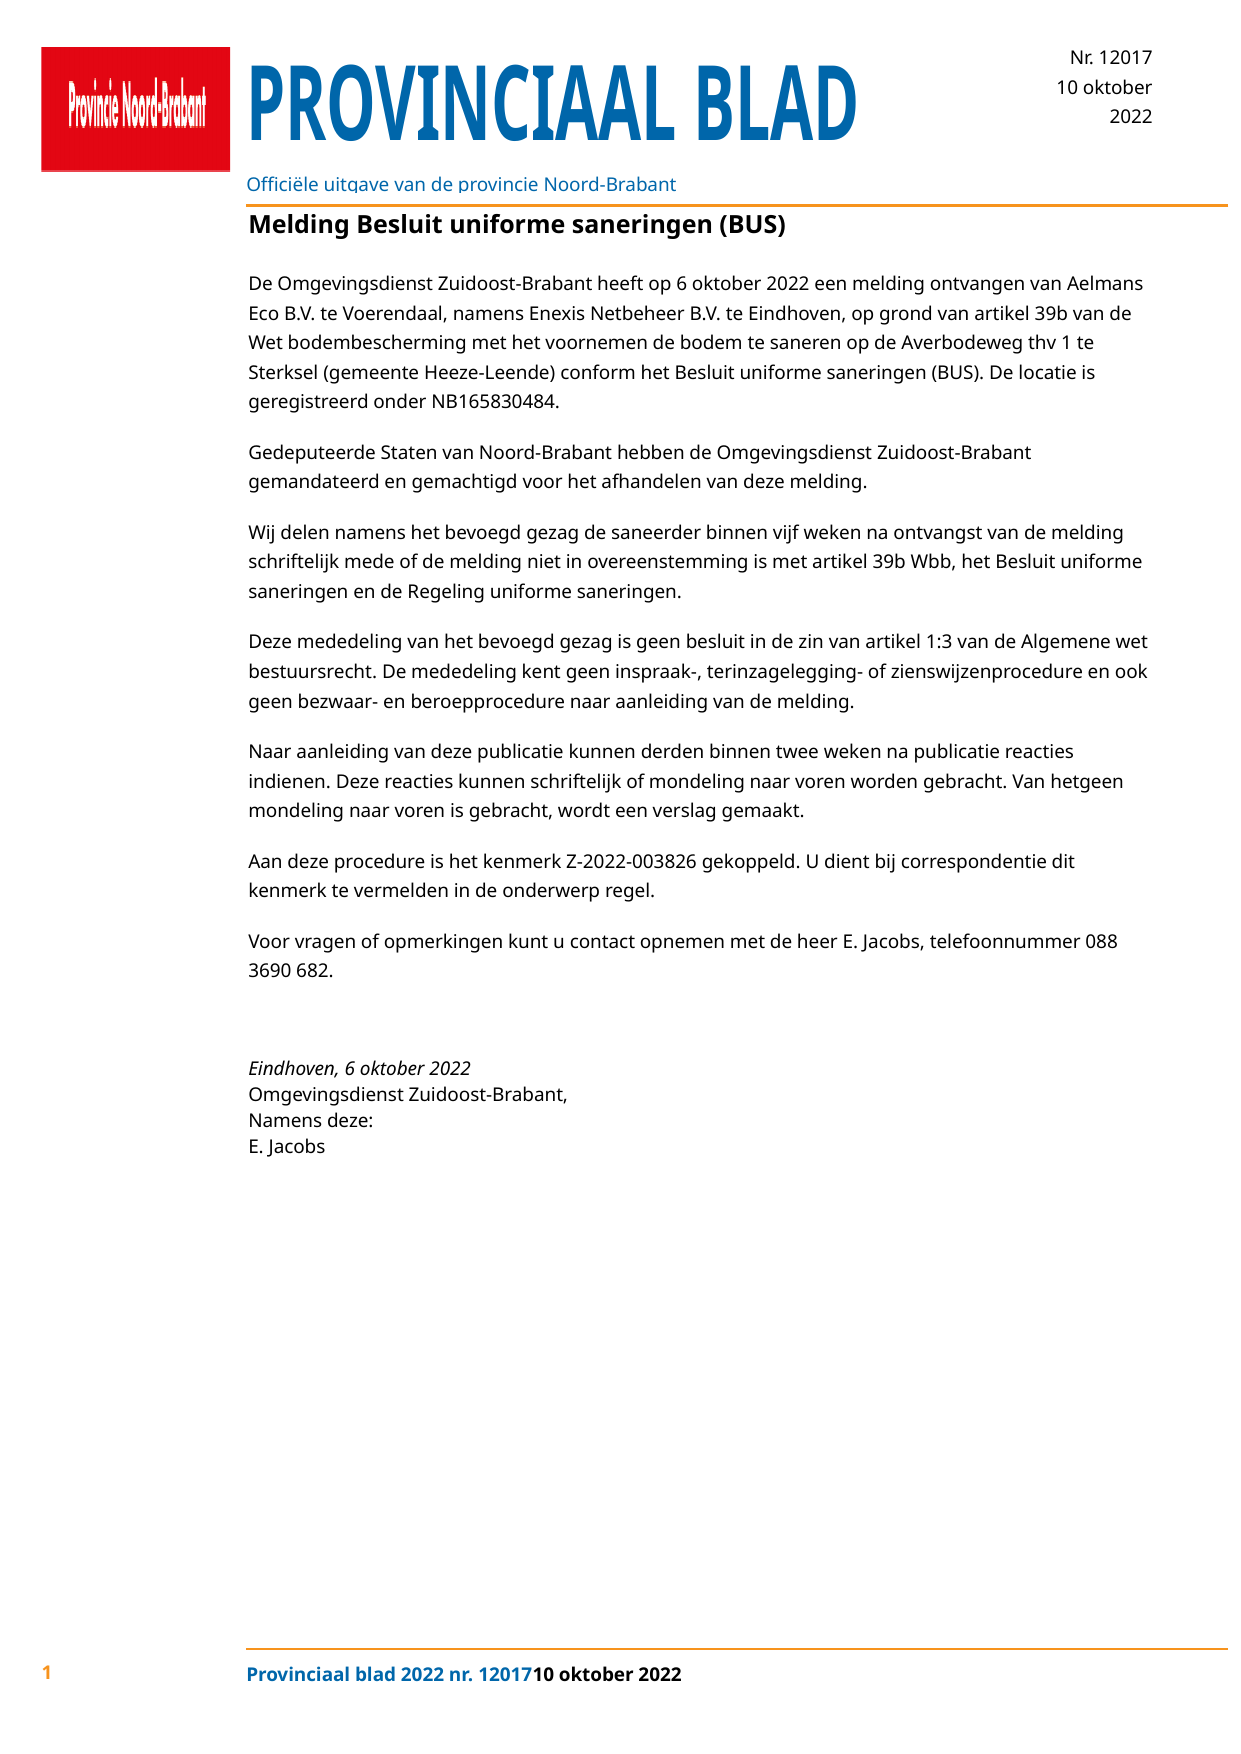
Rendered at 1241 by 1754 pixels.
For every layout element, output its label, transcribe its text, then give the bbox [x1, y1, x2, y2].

text Deze mededeling van het bevoegd gezag is geen besluit in de zin van artikel 1:3 van de Algemene wet bestuursrecht. De mededeling kent geen inspraak-, terinzagelegging- of zienswijzenprocedure en ook geen bezwaar- en beroepprocedure naar aanleiding van de melding. [248, 629, 1152, 713]
text Naar aanleiding van deze publicatie kunnen derden binnen twee weken na publicatie reacties indienen. Deze reacties kunnen schriftelijk of mondeling naar voren worden gebracht. Van hetgeen mondeling naar voren is gebracht, wordt een verslag gemaakt. [248, 738, 1152, 823]
text Wij delen namens het bevoegd gezag de saneerder binnen vijf weken na ontvangst van de melding schriftelijk mede of de melding niet in overeenstemming is met artikel 39b Wbb, het Besluit uniforme saneringen en de Regeling uniforme saneringen. [248, 519, 1152, 604]
text De Omgevingsdienst Zuidoost-Brabant heeft op 6 oktober 2022 een melding ontvangen van Aelmans Eco B.V. te Voerendaal, namens Enexis Netbeheer B.V. te Eindhoven, op grond van artikel 39b van de Wet bodembescherming met het voornemen de bodem te saneren op de Averbodeweg thv 1 te Sterksel (gemeente Heeze-Leende) conform het Besluit uniforme saneringen (BUS). De locatie is geregistreerd onder NB165830484. [248, 270, 1152, 414]
picture [41, 47, 231, 172]
text Omgevingsdienst Zuidoost-Brabant, [248, 1081, 1152, 1107]
text Namens deze: [248, 1107, 1152, 1133]
text Eindhoven, 6 oktober 2022 [248, 1056, 1152, 1081]
text Gedeputeerde Staten van Noord-Brabant hebben de Omgevingsdienst Zuidoost-Brabant gemandateerd en gemachtigd voor het afhandelen van deze melding. [248, 439, 1152, 494]
text Melding Besluit uniforme saneringen (BUS) [248, 207, 1152, 241]
text Aan deze procedure is het kenmerk Z-2022-003826 gekoppeld. U dient bij correspondentie dit kenmerk te vermelden in de onderwerp regel. [248, 848, 1152, 903]
text E. Jacobs [248, 1133, 1152, 1158]
text Voor vragen of opmerkingen kunt u contact opnemen met de heer E. Jacobs, telefoonnummer 088 3690 682. [248, 928, 1152, 983]
